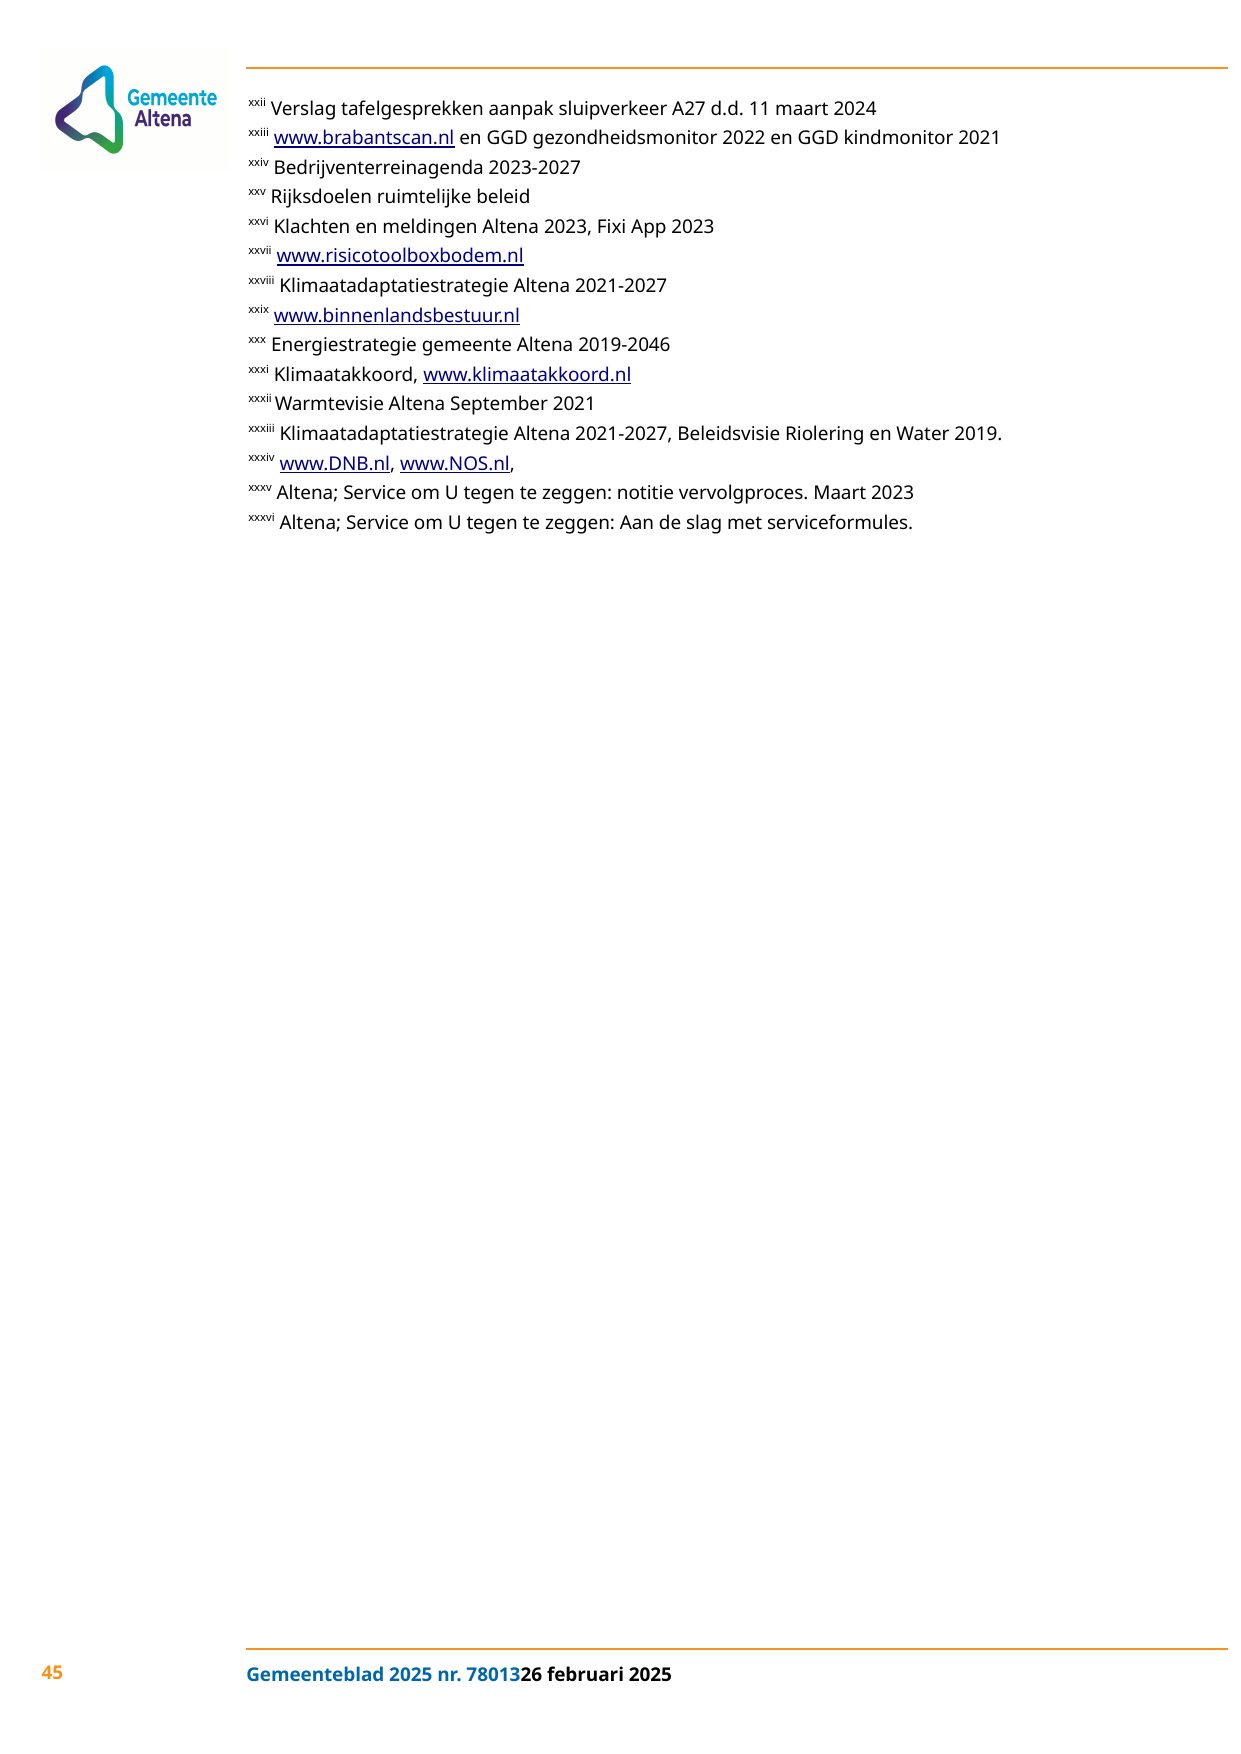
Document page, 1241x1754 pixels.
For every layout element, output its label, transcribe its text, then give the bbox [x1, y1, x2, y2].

text xxix www.binnenlandsbestuur.nl [248, 302, 1152, 328]
text xxviii Klimaatadaptatiestrategie Altena 2021-2027 [248, 272, 1152, 298]
text xxvii www.risicotoolboxbodem.nl [248, 243, 1152, 268]
text xxxiv www.DNB.nl, www.NOS.nl, [248, 450, 1152, 476]
text xxii Verslag tafelgesprekken aanpak sluipverkeer A27 d.d. 11 maart 2024 [248, 95, 1152, 121]
text xxiii www.brabantscan.nl en GGD gezondheidsmonitor 2022 en GGD kindmonitor 2021 [248, 124, 1152, 150]
text xxxi Klimaatakkoord, www.klimaatakkoord.nl [248, 361, 1152, 387]
text xxx Energiestrategie gemeente Altena 2019-2046 [248, 331, 1152, 357]
text xxxiii Klimaatadaptatiestrategie Altena 2021-2027, Beleidsvisie Riolering en Water 2019. [248, 420, 1152, 446]
text xxxvi Altena; Service om U tegen te zeggen: Aan de slag met serviceformules. [248, 509, 1152, 535]
text xxiv Bedrijventerreinagenda 2023-2027 [248, 154, 1152, 180]
picture [41, 47, 231, 172]
text xxvi Klachten en meldingen Altena 2023, Fixi App 2023 [248, 213, 1152, 239]
text xxv Rijksdoelen ruimtelijke beleid [248, 183, 1152, 209]
text xxxii Warmtevisie Altena September 2021 [248, 391, 1152, 416]
text xxxv Altena; Service om U tegen te zeggen: notitie vervolgproces. Maart 2023 [248, 479, 1152, 505]
